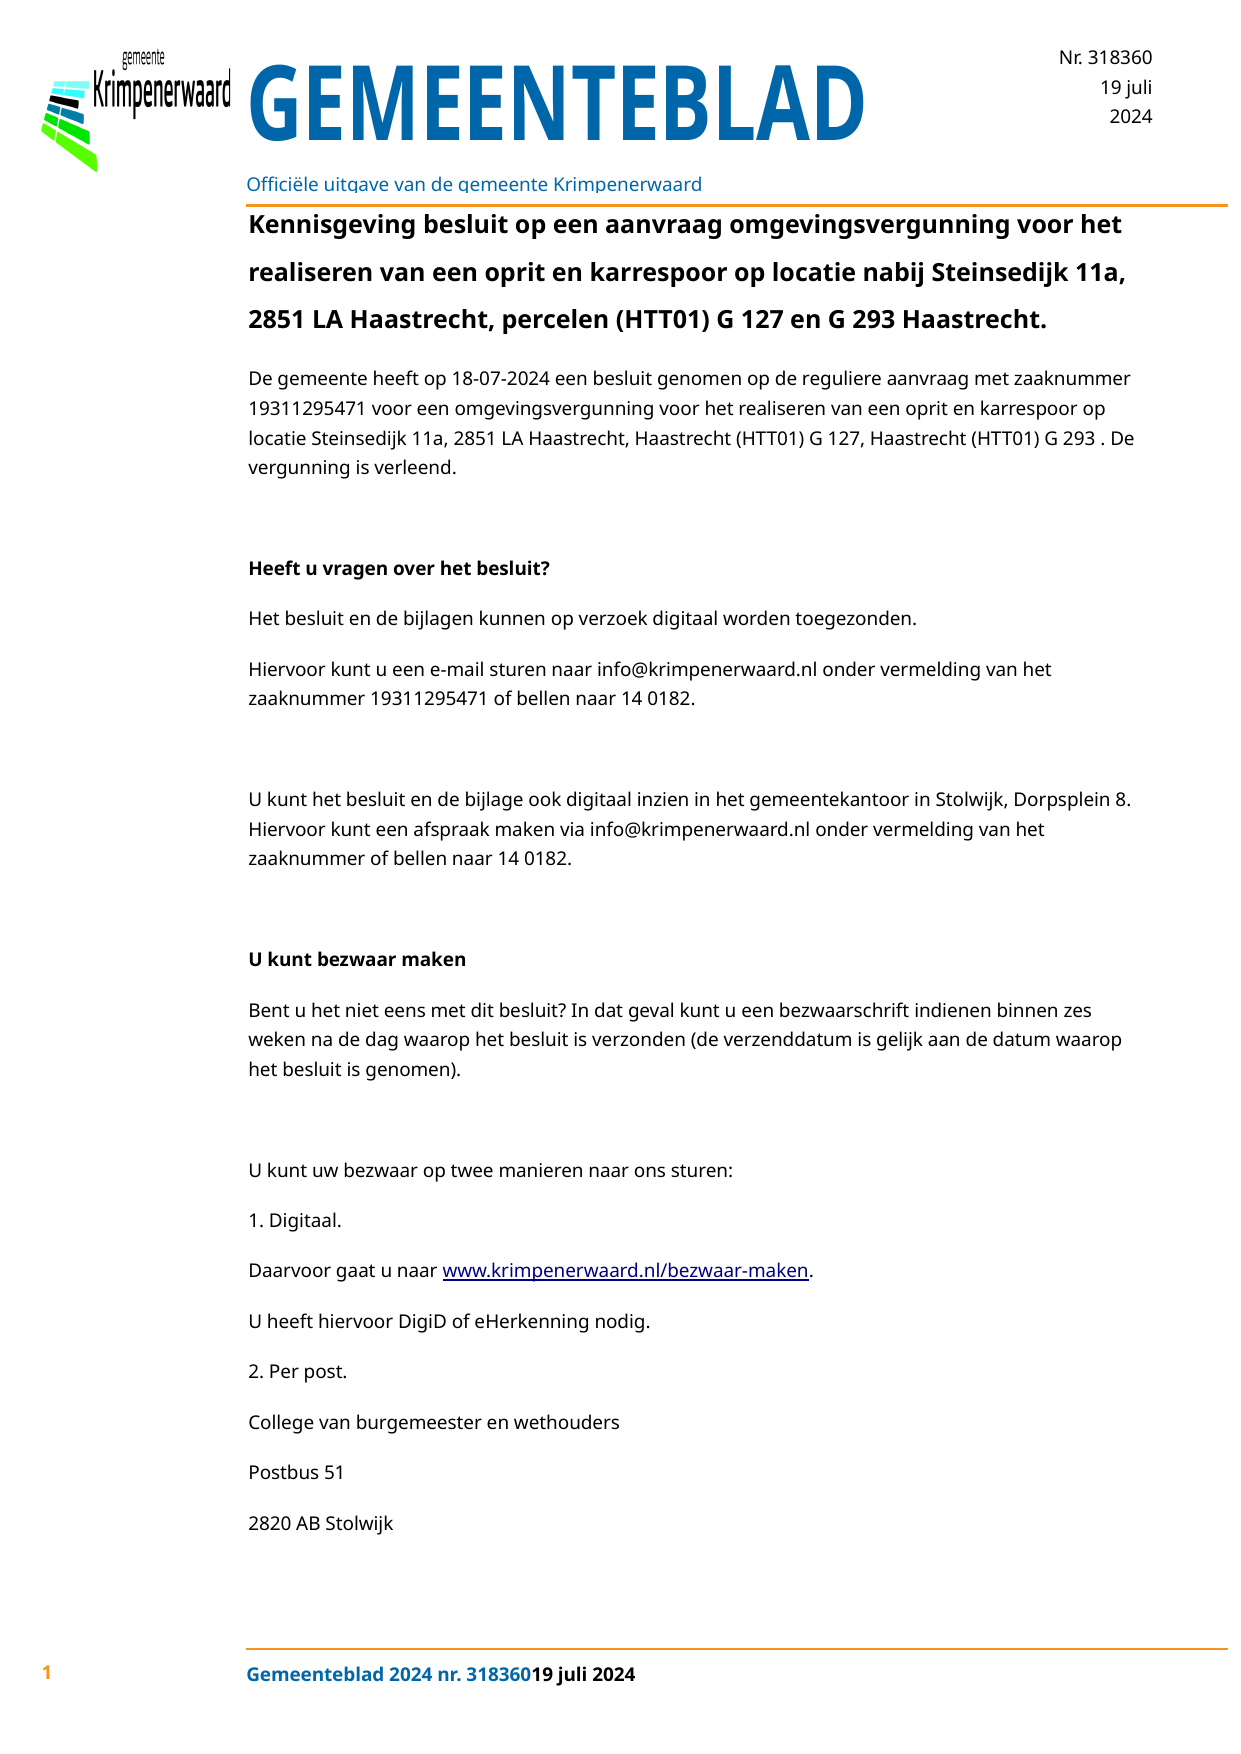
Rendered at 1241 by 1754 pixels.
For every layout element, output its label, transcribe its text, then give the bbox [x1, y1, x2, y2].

text U heeft hiervoor DigiD of eHerkenning nodig. [248, 1308, 1152, 1334]
text Hiervoor kunt u een e-mail sturen naar info@krimpenerwaard.nl onder vermelding van het zaaknummer 19311295471 of bellen naar 14 0182. [248, 656, 1152, 711]
text U kunt uw bezwaar op twee manieren naar ons sturen: [248, 1157, 1152, 1182]
text Het besluit en de bijlagen kunnen op verzoek digitaal worden toegezonden. [248, 606, 1152, 631]
text Kennisgeving besluit op een aanvraag omgevingsvergunning voor het realiseren van een oprit en karrespoor op locatie nabij Steinsedijk 11a, 2851 LA Haastrecht, percelen (HTT01) G 127 en G 293 Haastrecht. [248, 207, 1152, 336]
text U kunt het besluit en de bijlage ook digitaal inzien in het gemeentekantoor in Stolwijk, Dorpsplein 8. Hiervoor kunt een afspraak maken via info@krimpenerwaard.nl onder vermelding van het zaaknummer of bellen naar 14 0182. [248, 786, 1152, 871]
text Daarvoor gaat u naar www.krimpenerwaard.nl/bezwaar-maken. [248, 1258, 1152, 1283]
text U kunt bezwaar maken [248, 946, 1152, 972]
text College van burgemeester en wethouders [248, 1409, 1152, 1434]
picture [41, 47, 231, 172]
text Heeft u vragen over het besluit? [248, 555, 1152, 581]
text 1. Digitaal. [248, 1207, 1152, 1233]
text Bent u het niet eens met dit besluit? In dat geval kunt u een bezwaarschrift indienen binnen zes weken na de dag waarop het besluit is verzonden (de verzenddatum is gelijk aan de datum waarop het besluit is genomen). [248, 997, 1152, 1082]
text Postbus 51 [248, 1459, 1152, 1485]
text 2820 AB Stolwijk [248, 1510, 1152, 1535]
text De gemeente heeft op 18-07-2024 een besluit genomen op de reguliere aanvraag met zaaknummer 19311295471 voor een omgevingsvergunning voor het realiseren van een oprit en karrespoor op locatie Steinsedijk 11a, 2851 LA Haastrecht, Haastrecht (HTT01) G 127, Haastrecht (HTT01) G 293 . De vergunning is verleend. [248, 366, 1152, 480]
text 2. Per post. [248, 1358, 1152, 1384]
